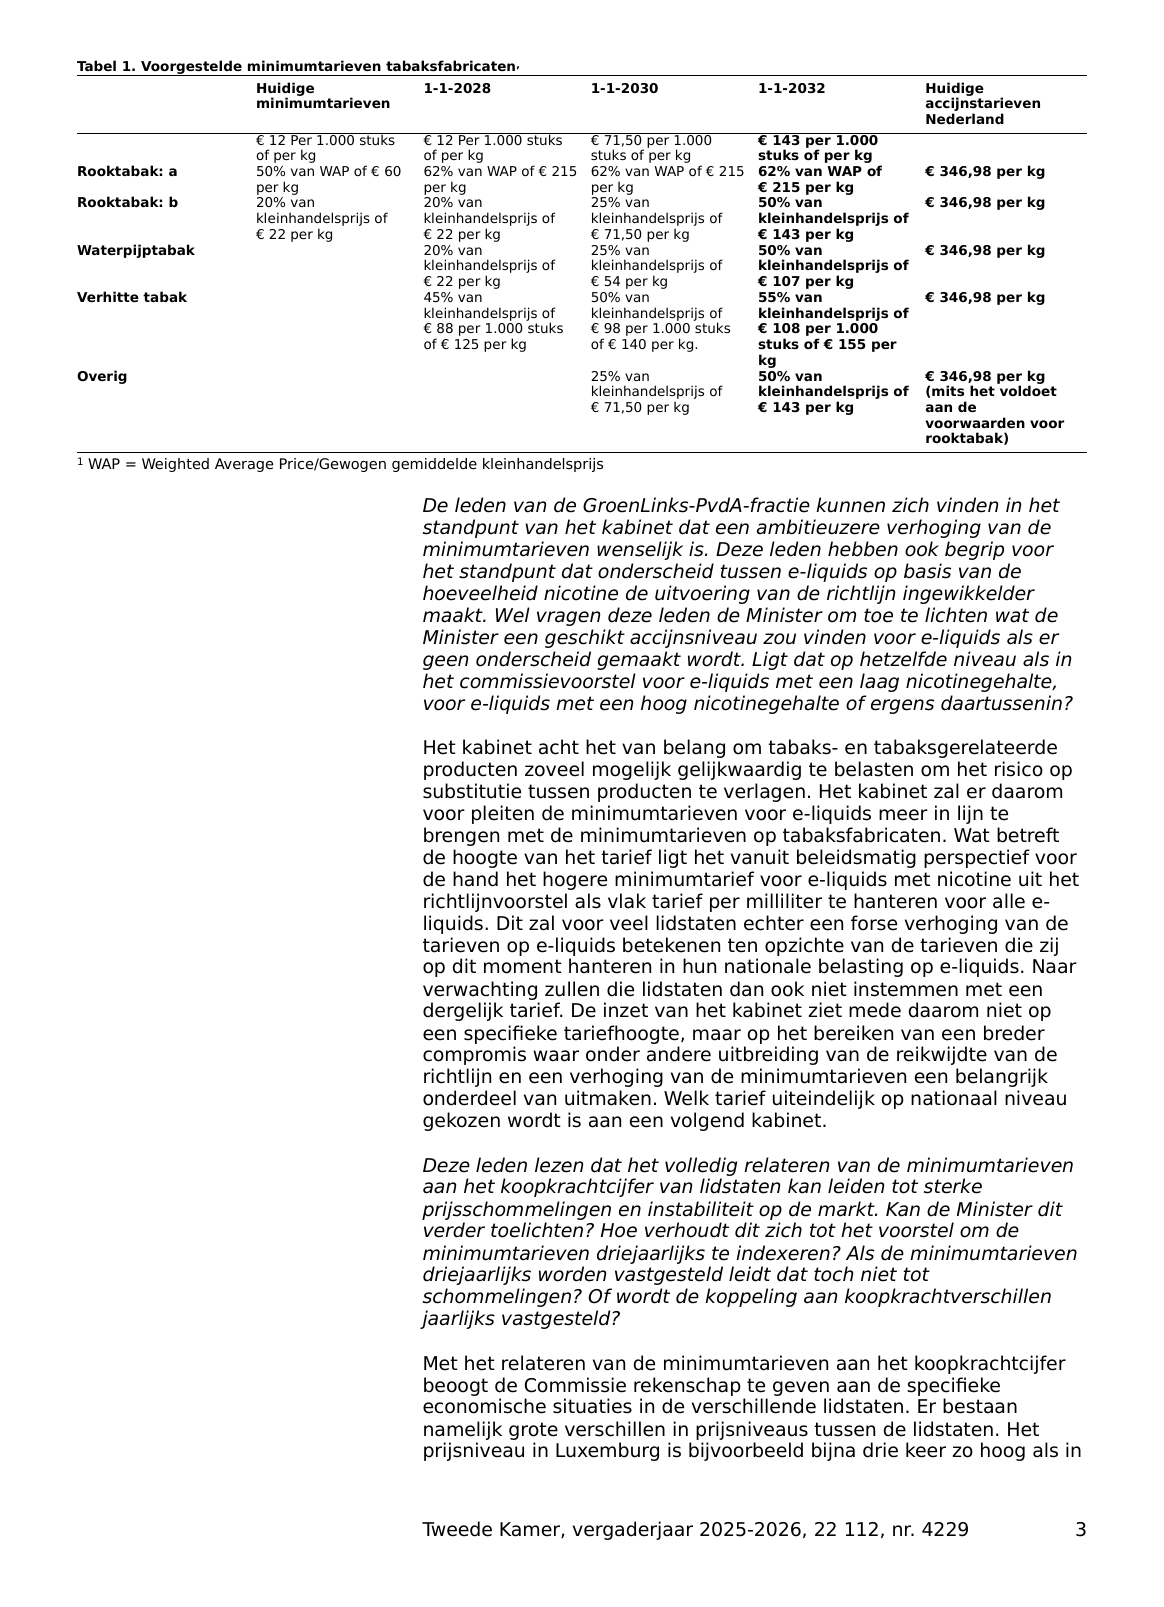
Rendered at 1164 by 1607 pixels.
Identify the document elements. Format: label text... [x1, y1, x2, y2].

text Het kabinet acht het van belang om tabaks- en tabaksgerelateerde producten zoveel mogelijk gelijkwaardig te belasten om het risico op substitutie tussen producten te verlagen. Het kabinet zal er daarom voor pleiten de minimumtarieven voor e-liquids meer in lijn te brengen met de minimumtarieven op tabaksfabricaten. Wat betreft de hoogte van het tarief ligt het vanuit beleidsmatig perspectief voor de hand het hogere minimumtarief voor e-liquids met nicotine uit het richtlijnvoorstel als vlak tarief per milliliter te hanteren voor alle e-liquids. Dit zal voor veel lidstaten echter een forse verhoging van de tarieven op e-liquids betekenen ten opzichte van de tarieven die zij op dit moment hanteren in hun nationale belasting op e-liquids. Naar verwachting zullen die lidstaten dan ook niet instemmen met een dergelijk tarief. De inzet van het kabinet ziet mede daarom niet op een specifieke tariefhoogte, maar op het bereiken van een breder compromis waar onder andere uitbreiding van de reikwijdte van de richtlijn en een verhoging van de minimumtarieven een belangrijk onderdeel van uitmaken. Welk tarief uiteindelijk op nationaal niveau gekozen wordt is aan een volgend kabinet. [422, 737, 1087, 1132]
table_cell Verhitte tabak [77, 290, 250, 368]
table_cell 50% van kleinhandelsprijs of € 98 per 1.000 stuks of € 140 per kg. [585, 290, 752, 368]
table_cell 20% van kleinhandelsprijs of € 22 per kg [250, 195, 417, 242]
table_cell € 12 Per 1.000 stuks of per kg [250, 134, 417, 164]
table_cell 25% van kleinhandelsprijs of € 71,50 per kg [585, 368, 752, 452]
table_cell 50% van kleinhandelsprijs of € 143 per kg [752, 195, 919, 242]
table_cell [250, 290, 417, 368]
table_cell 45% van kleinhandelsprijs of € 88 per 1.000 stuks of € 125 per kg [417, 290, 584, 368]
table_cell 1-1-2028 [417, 76, 584, 132]
table_cell 20% van kleinhandelsprijs of € 22 per kg [417, 195, 584, 242]
text Met het relateren van de minimumtarieven aan het koopkrachtcijfer beoogt de Commissie rekenschap te geven aan de specifieke economische situaties in de verschillende lidstaten. Er bestaan namelijk grote verschillen in prijsniveaus tussen de lidstaten. Het prijsniveau in Luxemburg is bijvoorbeeld bijna drie keer zo hoog als in [422, 1352, 1087, 1462]
table_cell [77, 76, 250, 132]
table_cell [250, 243, 417, 290]
table_cell € 346,98 per kg [919, 290, 1087, 368]
table_cell 50% van kleinhandelsprijs of € 143 per kg [752, 368, 919, 452]
table_cell 50% van WAP of € 60 per kg [250, 164, 417, 195]
table_cell [919, 134, 1087, 164]
table_cell 50% van kleinhandelsprijs of € 107 per kg [752, 243, 919, 290]
table_cell Huidige accijnstarieven Nederland [919, 76, 1087, 132]
table_cell [77, 134, 250, 164]
table_cell 55% van kleinhandelsprijs of € 108 per 1.000 stuks of € 155 per kg [752, 290, 919, 368]
table_cell 25% van kleinhandelsprijs of € 54 per kg [585, 243, 752, 290]
table_cell Rooktabak: a [77, 164, 250, 195]
table_cell 62% van WAP of € 215 per kg [417, 164, 584, 195]
table_cell 1 WAP = Weighted Average Price/Gewogen gemiddelde kleinhandelsprijs [77, 453, 1087, 472]
table_cell € 346,98 per kg [919, 164, 1087, 195]
table_cell € 71,50 per 1.000 stuks of per kg [585, 134, 752, 164]
table_header Tabel 1. Voorgestelde minimumtarieven tabaksfabricaten, [77, 59, 1087, 75]
table_cell Rooktabak: b [77, 195, 250, 242]
table_cell € 346,98 per kg [919, 195, 1087, 242]
text De leden van de GroenLinks-PvdA-fractie kunnen zich vinden in het standpunt van het kabinet dat een ambitieuzere verhoging van de minimumtarieven wenselijk is. Deze leden hebben ook begrip voor het standpunt dat onderscheid tussen e-liquids op basis van de hoeveelheid nicotine de uitvoering van de richtlijn ingewikkelder maakt. Wel vragen deze leden de Minister om toe te lichten wat de Minister een geschikt accijnsniveau zou vinden voor e-liquids als er geen onderscheid gemaakt wordt. Ligt dat op hetzelfde niveau als in het commissievoorstel voor e-liquids met een laag nicotinegehalte, voor e-liquids met een hoog nicotinegehalte of ergens daartussenin? [422, 495, 1087, 714]
text Deze leden lezen dat het volledig relateren van de minimumtarieven aan het koopkrachtcijfer van lidstaten kan leiden tot sterke prijsschommelingen en instabiliteit op de markt. Kan de Minister dit verder toelichten? Hoe verhoudt dit zich tot het voorstel om de minimumtarieven driejaarlijks te indexeren? Als de minimumtarieven driejaarlijks worden vastgesteld leidt dat toch niet tot schommelingen? Of wordt de koppeling aan koopkrachtverschillen jaarlijks vastgesteld? [422, 1154, 1087, 1330]
table_cell 1-1-2030 [585, 76, 752, 132]
table_cell € 346,98 per kg (mits het voldoet aan de voorwaarden voor rooktabak) [919, 368, 1087, 452]
table_cell Overig [77, 368, 250, 452]
table_cell [250, 368, 417, 452]
table_cell € 143 per 1.000 stuks of per kg [752, 134, 919, 164]
table_cell 20% van kleinhandelsprijs of € 22 per kg [417, 243, 584, 290]
table_cell 25% van kleinhandelsprijs of € 71,50 per kg [585, 195, 752, 242]
table_cell 1-1-2032 [752, 76, 919, 132]
table_cell Waterpijptabak [77, 243, 250, 290]
table_cell € 12 Per 1.000 stuks of per kg [417, 134, 584, 164]
table_cell [417, 368, 584, 452]
table_cell Huidige minimumtarieven [250, 76, 417, 132]
table_cell € 346,98 per kg [919, 243, 1087, 290]
table_cell 62% van WAP of € 215 per kg [752, 164, 919, 195]
table_cell 62% van WAP of € 215 per kg [585, 164, 752, 195]
